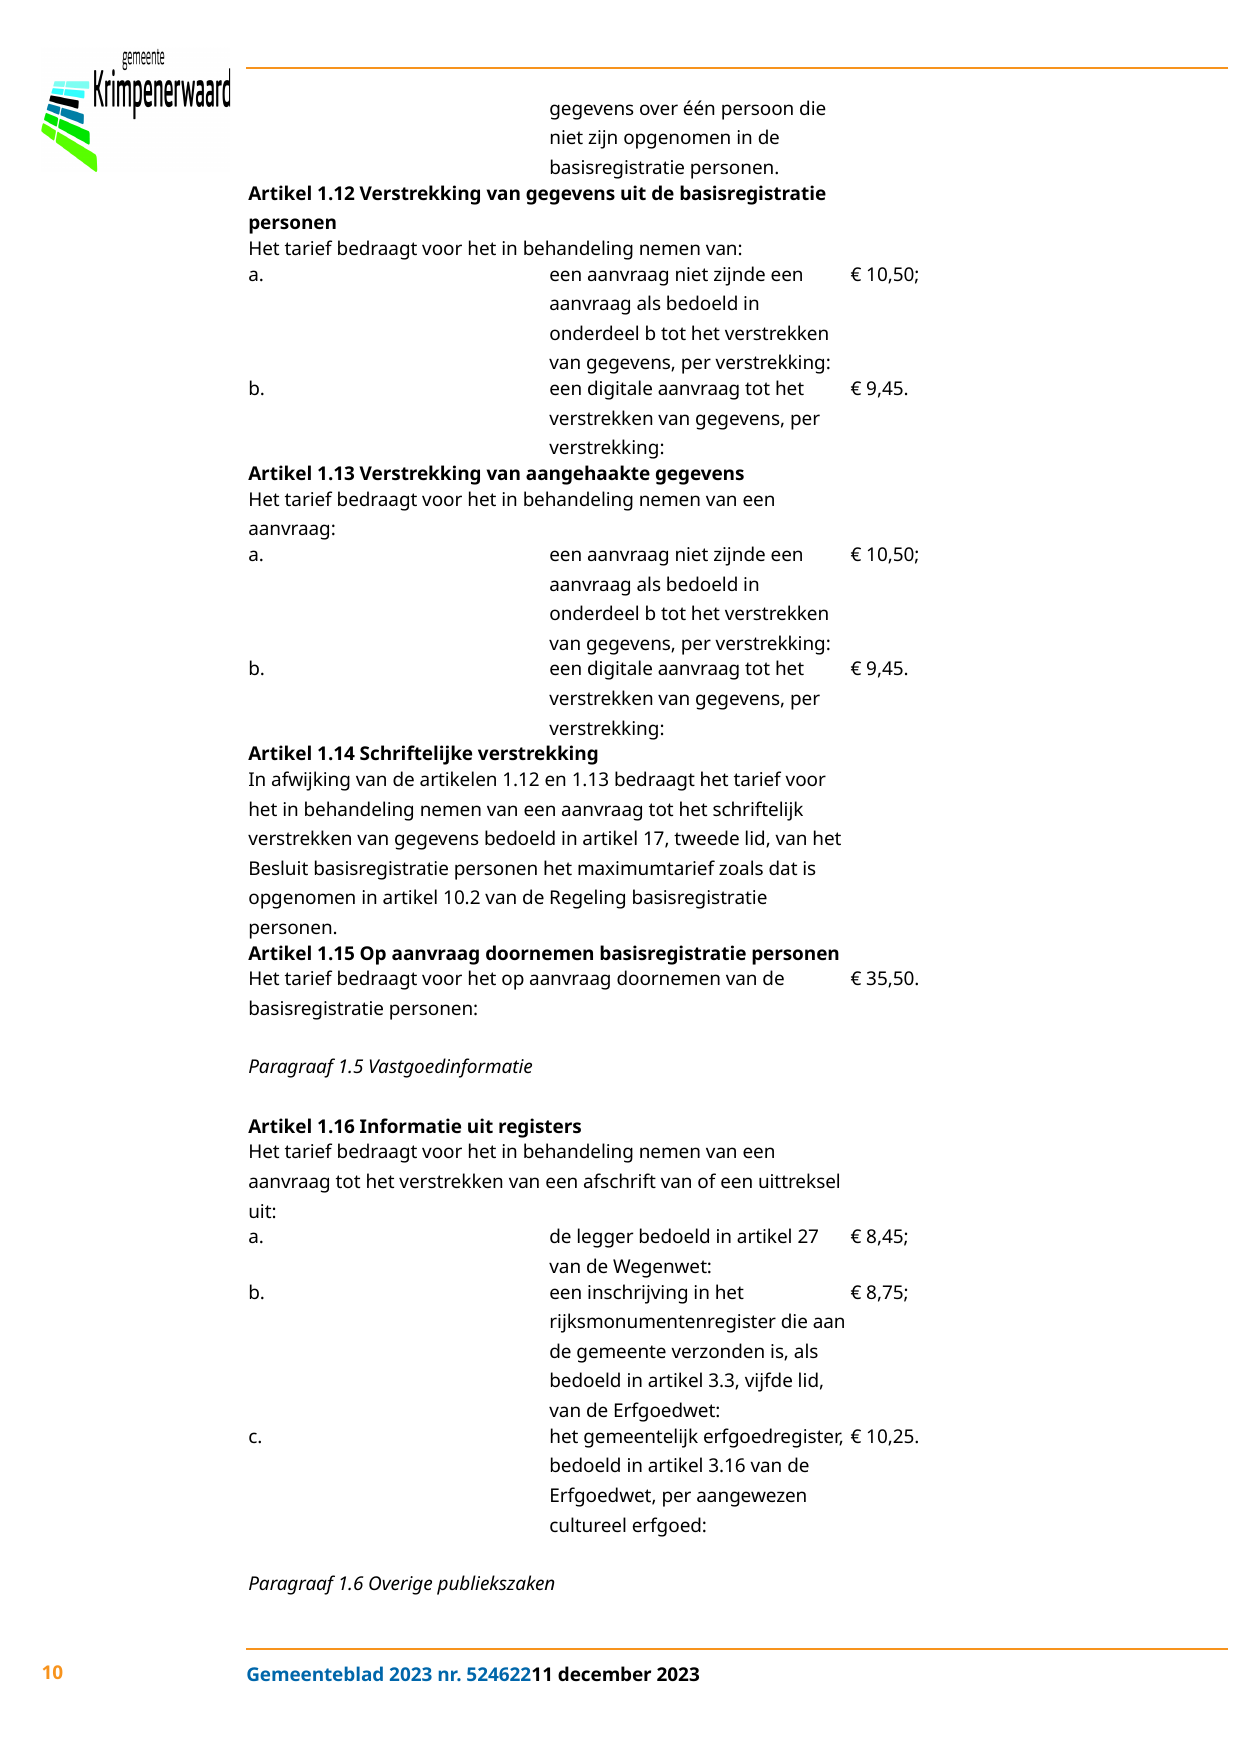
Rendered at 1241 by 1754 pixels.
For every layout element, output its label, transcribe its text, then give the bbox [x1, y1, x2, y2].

table_cell b. [248, 375, 549, 460]
table_cell € 10,50; [850, 261, 1152, 375]
table_cell een digitale aanvraag tot het verstrekken van gegevens, per verstrekking: [549, 656, 850, 741]
table_cell Het tarief bedraagt voor het in behandeling nemen van een aanvraag tot het verstrekken van een afschrift van of een uittreksel uit: [248, 1139, 850, 1224]
table_cell [850, 766, 1152, 940]
table_cell [850, 940, 1152, 966]
table_cell Artikel 1.15 Op aanvraag doornemen basisregistratie personen [248, 940, 850, 966]
table_cell Artikel 1.13 Verstrekking van aangehaakte gegevens [248, 460, 850, 486]
table_cell [850, 460, 1152, 486]
table_cell In afwijking van de artikelen 1.12 en 1.13 bedraagt het tarief voor het in behandeling nemen van een aanvraag tot het schriftelijk verstrekken van gegevens bedoeld in artikel 17, tweede lid, van het Besluit basisregistratie personen het maximumtarief zoals dat is opgenomen in artikel 10.2 van de Regeling basisregistratie personen. [248, 766, 850, 940]
table_cell b. [248, 656, 549, 741]
table_cell € 8,75; [850, 1279, 1152, 1423]
table_cell [850, 180, 1152, 235]
table_cell het gemeentelijk erfgoedregister, bedoeld in artikel 3.16 van de Erfgoedwet, per aangewezen cultureel erfgoed: [549, 1423, 850, 1537]
text Paragraaf 1.5 Vastgoedinformatie [248, 1054, 1152, 1079]
table_cell b. [248, 1279, 549, 1423]
table_cell € 8,45; [850, 1224, 1152, 1279]
table_cell een aanvraag niet zijnde een aanvraag als bedoeld in onderdeel b tot het verstrekken van gegevens, per verstrekking: [549, 541, 850, 656]
table_cell Artikel 1.14 Schriftelijke verstrekking [248, 741, 850, 766]
table_cell € 35,50. [850, 966, 1152, 1021]
table_cell Het tarief bedraagt voor het in behandeling nemen van: [248, 235, 850, 261]
table_header [850, 1113, 1152, 1139]
picture [41, 47, 231, 172]
table_cell een digitale aanvraag tot het verstrekken van gegevens, per verstrekking: [549, 375, 850, 460]
table_cell Het tarief bedraagt voor het op aanvraag doornemen van de basisregistratie personen: [248, 966, 850, 1021]
table_cell [850, 1139, 1152, 1224]
table_cell a. [248, 261, 549, 375]
table_cell de legger bedoeld in artikel 27 van de Wegenwet: [549, 1224, 850, 1279]
table_cell Artikel 1.12 Verstrekking van gegevens uit de basisregistratie personen [248, 180, 850, 235]
table_cell € 9,45. [850, 375, 1152, 460]
table_cell [850, 741, 1152, 766]
table_header Artikel 1.16 Informatie uit registers [248, 1113, 850, 1139]
table_cell [248, 95, 549, 180]
table_cell een inschrijving in het rijksmonumentenregister die aan de gemeente verzonden is, als bedoeld in artikel 3.3, vijfde lid, van de Erfgoedwet: [549, 1279, 850, 1423]
table_cell [850, 486, 1152, 541]
table_cell € 10,25. [850, 1423, 1152, 1537]
table_cell een aanvraag niet zijnde een aanvraag als bedoeld in onderdeel b tot het verstrekken van gegevens, per verstrekking: [549, 261, 850, 375]
table_cell gegevens over één persoon die niet zijn opgenomen in de basisregistratie personen. [549, 95, 850, 180]
table_cell € 9,45. [850, 656, 1152, 741]
table_cell c. [248, 1423, 549, 1537]
table_cell Het tarief bedraagt voor het in behandeling nemen van een aanvraag: [248, 486, 850, 541]
table_cell € 10,50; [850, 541, 1152, 656]
text Paragraaf 1.6 Overige publiekszaken [248, 1570, 1152, 1596]
table_cell a. [248, 541, 549, 656]
table_cell a. [248, 1224, 549, 1279]
table_cell [850, 235, 1152, 261]
table_cell [850, 95, 1152, 180]
